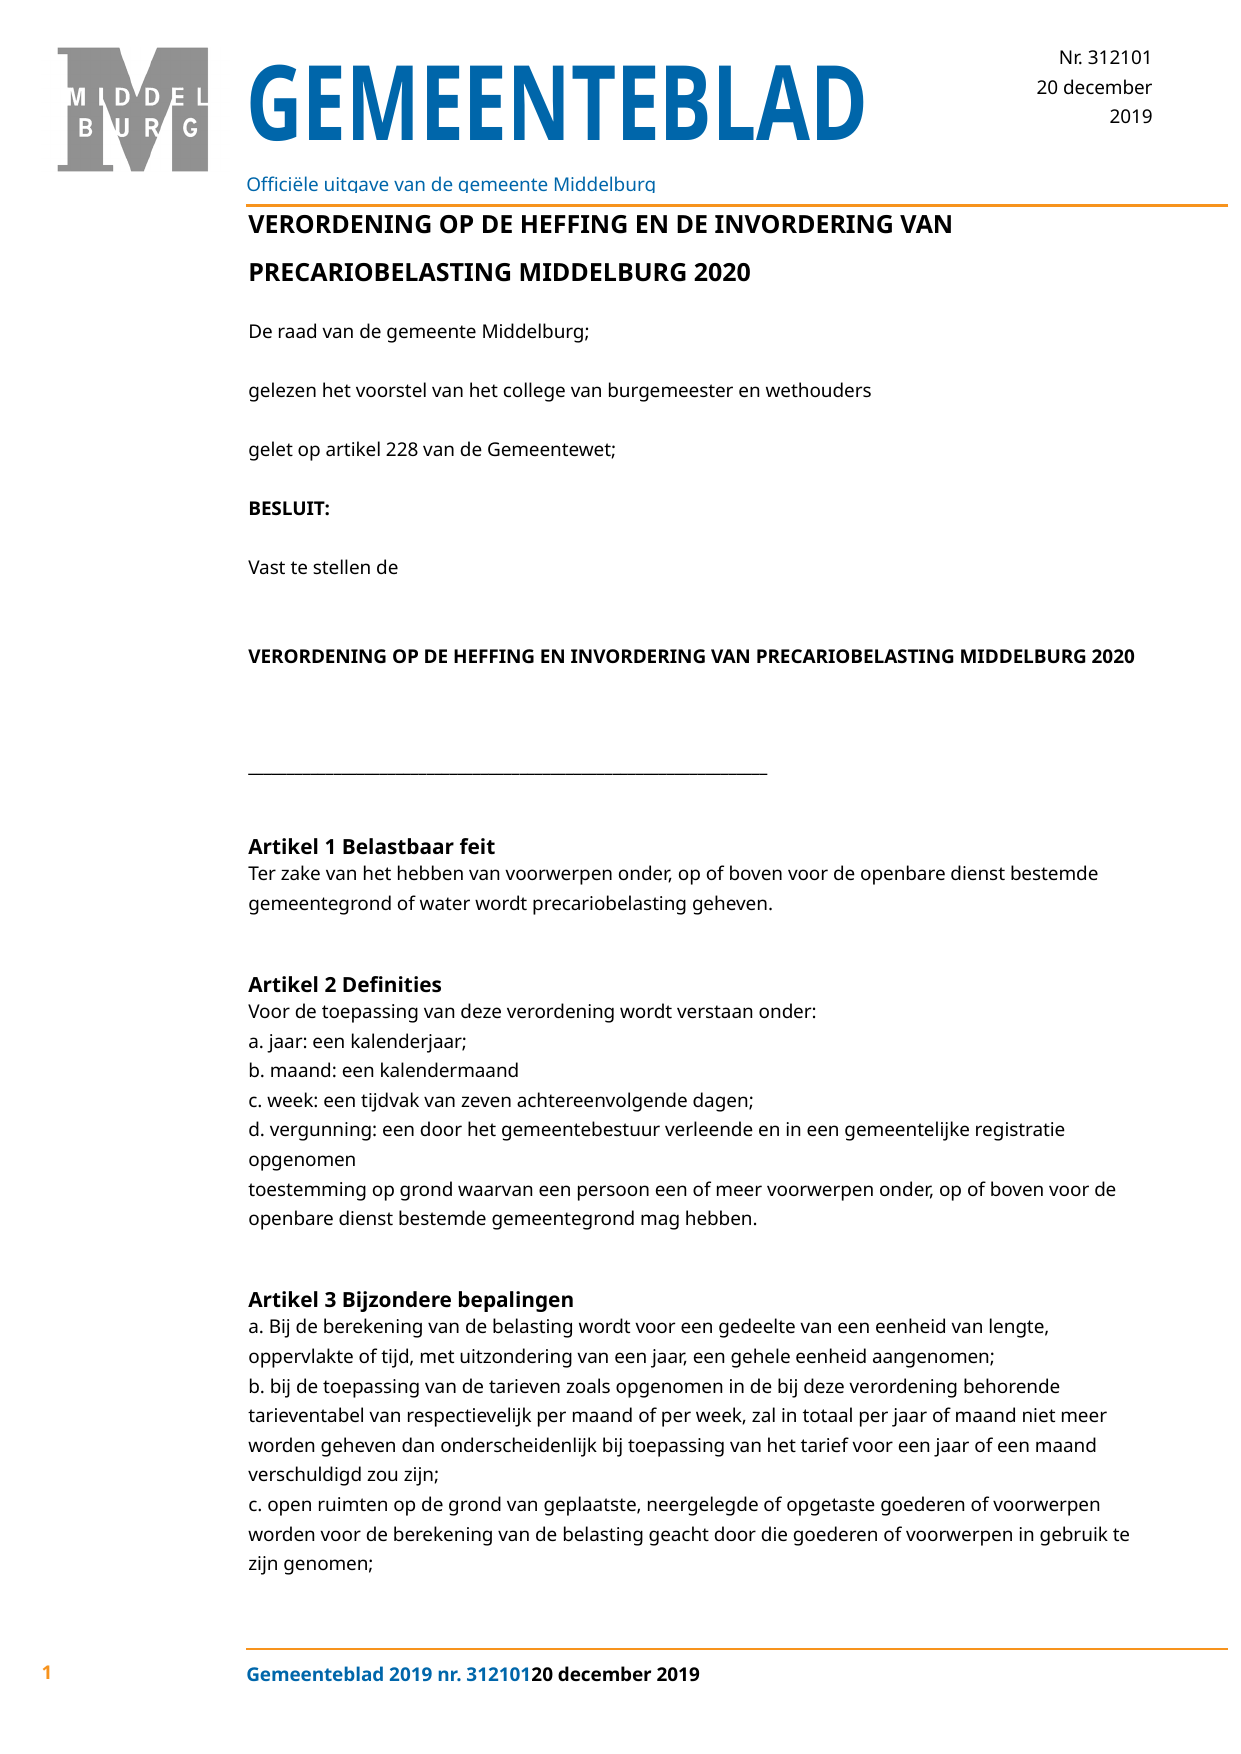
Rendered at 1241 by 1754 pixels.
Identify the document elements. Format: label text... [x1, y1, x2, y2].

text openbare dienst bestemde gemeentegrond mag hebben. [248, 1205, 1152, 1231]
text VERORDENING OP DE HEFFING EN INVORDERING VAN PRECARIOBELASTING MIDDELBURG 2020 [248, 643, 1152, 669]
text b. maand: een kalendermaand [248, 1057, 1152, 1083]
text VERORDENING OP DE HEFFING EN DE INVORDERING VAN PRECARIOBELASTING MIDDELBURG 2020 [248, 207, 1152, 288]
text c. week: een tijdvak van zeven achtereenvolgende dagen; [248, 1087, 1152, 1113]
text c. open ruimten op de grond van geplaatste, neergelegde of opgetaste goederen of voorwerpen worden voor de berekening van de belasting geacht door die goederen of voorwerpen in gebruik te zijn genomen; [248, 1491, 1152, 1576]
text ___________________________________________________________________ [248, 752, 1152, 777]
text Artikel 3 Bijzondere bepalingen [248, 1285, 1152, 1314]
text d. vergunning: een door het gemeentebestuur verleende en in een gemeentelijke registratie opgenomen [248, 1117, 1152, 1172]
text BESLUIT: [248, 495, 1152, 521]
text Artikel 2 Definities [248, 970, 1152, 998]
text gelezen het voorstel van het college van burgemeester en wethouders [248, 377, 1152, 403]
text Ter zake van het hebben van voorwerpen onder, op of boven voor de openbare dienst bestemde gemeentegrond of water wordt precariobelasting geheven. [248, 860, 1152, 916]
text Vast te stellen de [248, 554, 1152, 580]
text a. Bij de berekening van de belasting wordt voor een gedeelte van een eenheid van lengte, oppervlakte of tijd, met uitzondering van een jaar, een gehele eenheid aangenomen; [248, 1314, 1152, 1369]
text gelet op artikel 228 van de Gemeentewet; [248, 436, 1152, 462]
text Voor de toepassing van deze verordening wordt verstaan onder: [248, 998, 1152, 1024]
text b. bij de toepassing van de tarieven zoals opgenomen in de bij deze verordening behorende tarieventabel van respectievelijk per maand of per week, zal in totaal per jaar of maand niet meer worden geheven dan onderscheidenlijk bij toepassing van het tarief voor een jaar of een maand verschuldigd zou zijn; [248, 1373, 1152, 1487]
text a. jaar: een kalenderjaar; [248, 1028, 1152, 1053]
text De raad van de gemeente Middelburg; [248, 318, 1152, 344]
text Artikel 1 Belastbaar feit [248, 832, 1152, 860]
picture [41, 47, 231, 172]
text toestemming op grond waarvan een persoon een of meer voorwerpen onder, op of boven voor de [248, 1176, 1152, 1201]
